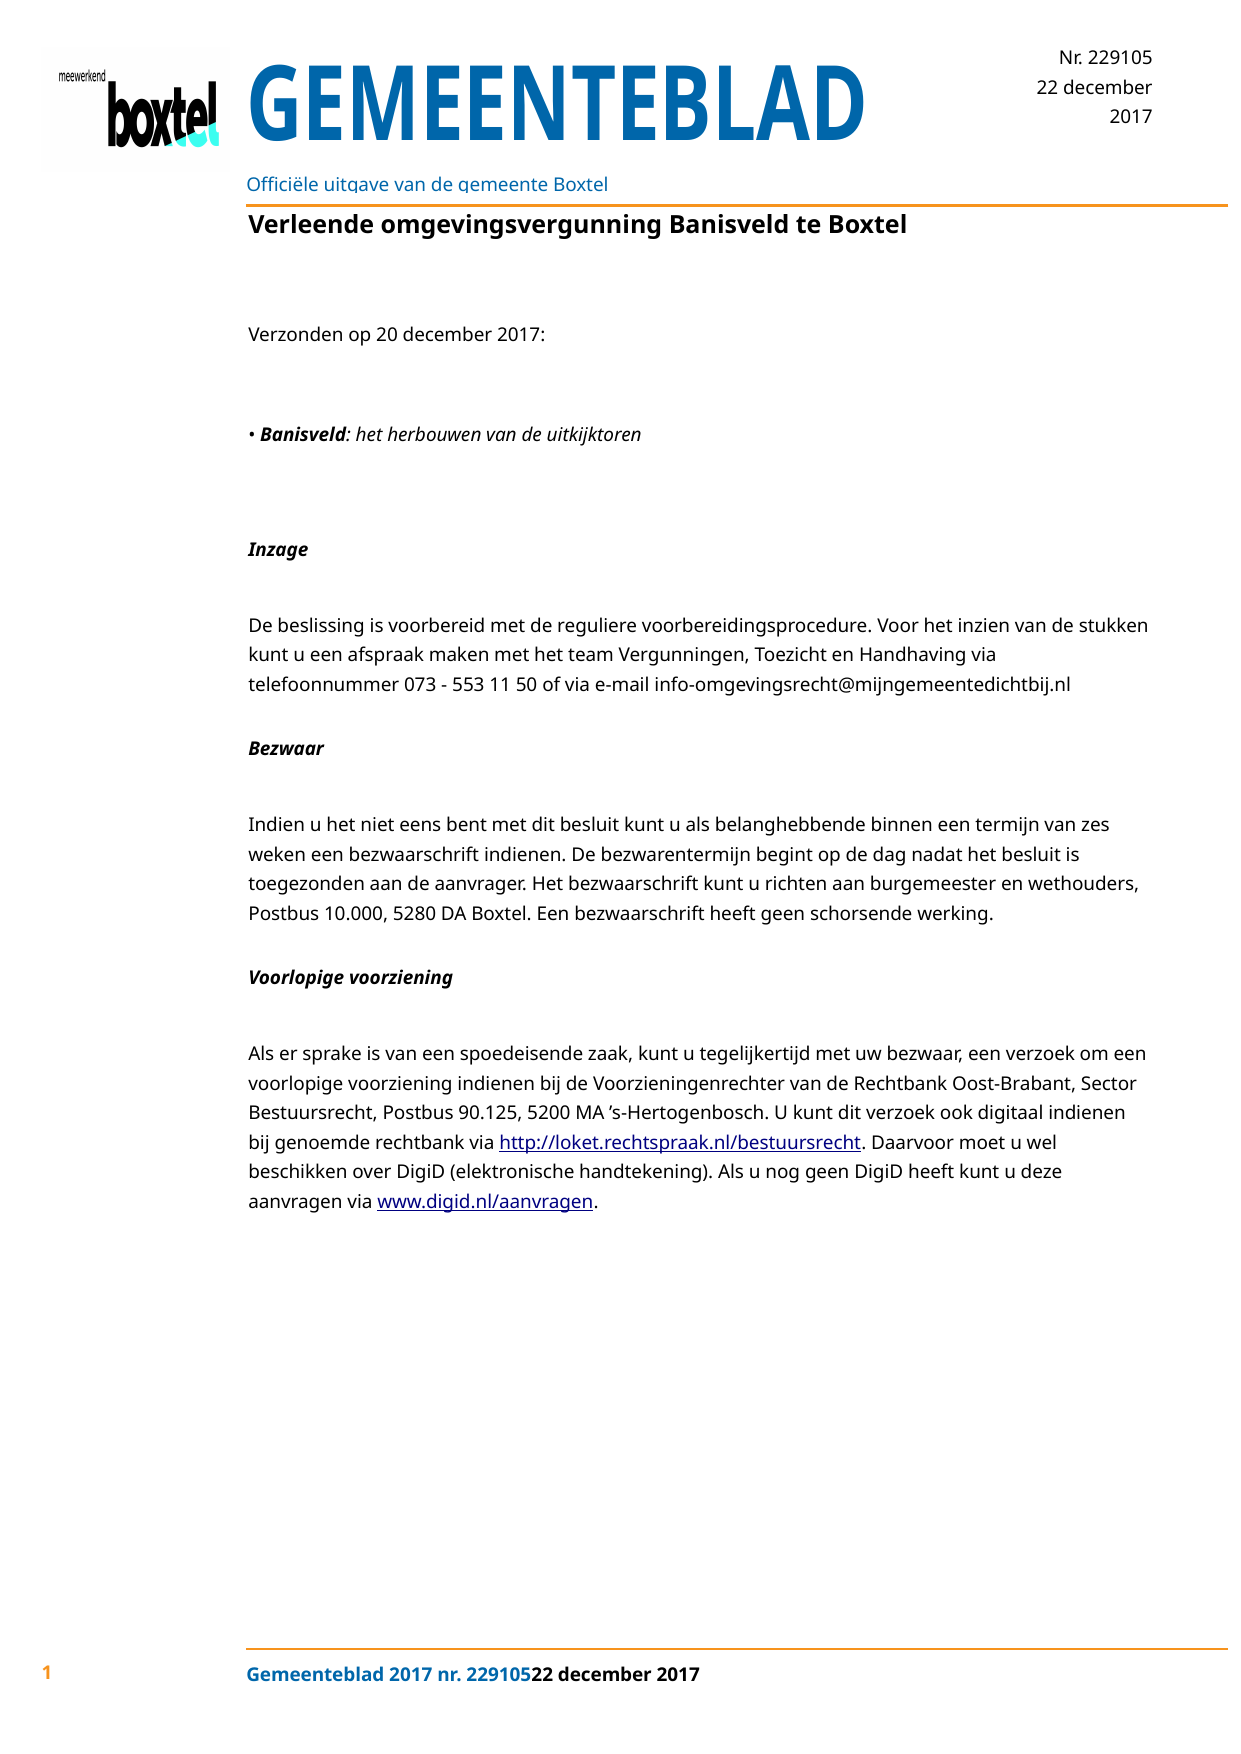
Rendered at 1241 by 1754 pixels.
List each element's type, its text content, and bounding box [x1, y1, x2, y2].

text De beslissing is voorbereid met de reguliere voorbereidingsprocedure. Voor het inzien van de stukken kunt u een afspraak maken met het team Vergunningen, Toezicht en Handhaving via telefoonnummer 073 - 553 11 50 of via e-mail info-omgevingsrecht@mijngemeentedichtbij.nl [248, 612, 1152, 697]
picture [41, 47, 231, 172]
text Inzage [248, 536, 1152, 562]
text Verleende omgevingsvergunning Banisveld te Boxtel [248, 207, 1152, 241]
text Bezwaar [248, 735, 1152, 761]
text Verzonden op 20 december 2017: [248, 321, 1152, 346]
text • Banisveld: het herbouwen van de uitkijktoren [248, 422, 1152, 447]
text Indien u het niet eens bent met dit besluit kunt u als belanghebbende binnen een termijn van zes weken een bezwaarschrift indienen. De bezwarentermijn begint op de dag nadat het besluit is toegezonden aan de aanvrager. Het bezwaarschrift kunt u richten aan burgemeester en wethouders, Postbus 10.000, 5280 DA Boxtel. Een bezwaarschrift heeft geen schorsende werking. [248, 811, 1152, 926]
text Als er sprake is van een spoedeisende zaak, kunt u tegelijkertijd met uw bezwaar, een verzoek om een voorlopige voorziening indienen bij de Voorzieningenrechter van de Rechtbank Oost-Brabant, Sector Bestuursrecht, Postbus 90.125, 5200 MA ’s-Hertogenbosch. U kunt dit verzoek ook digitaal indienen bij genoemde rechtbank via http://loket.rechtspraak.nl/bestuursrecht. Daarvoor moet u wel beschikken over DigiD (elektronische handtekening). Als u nog geen DigiD heeft kunt u deze aanvragen via www.digid.nl/aanvragen. [248, 1040, 1152, 1214]
text Voorlopige voorziening [248, 964, 1152, 990]
